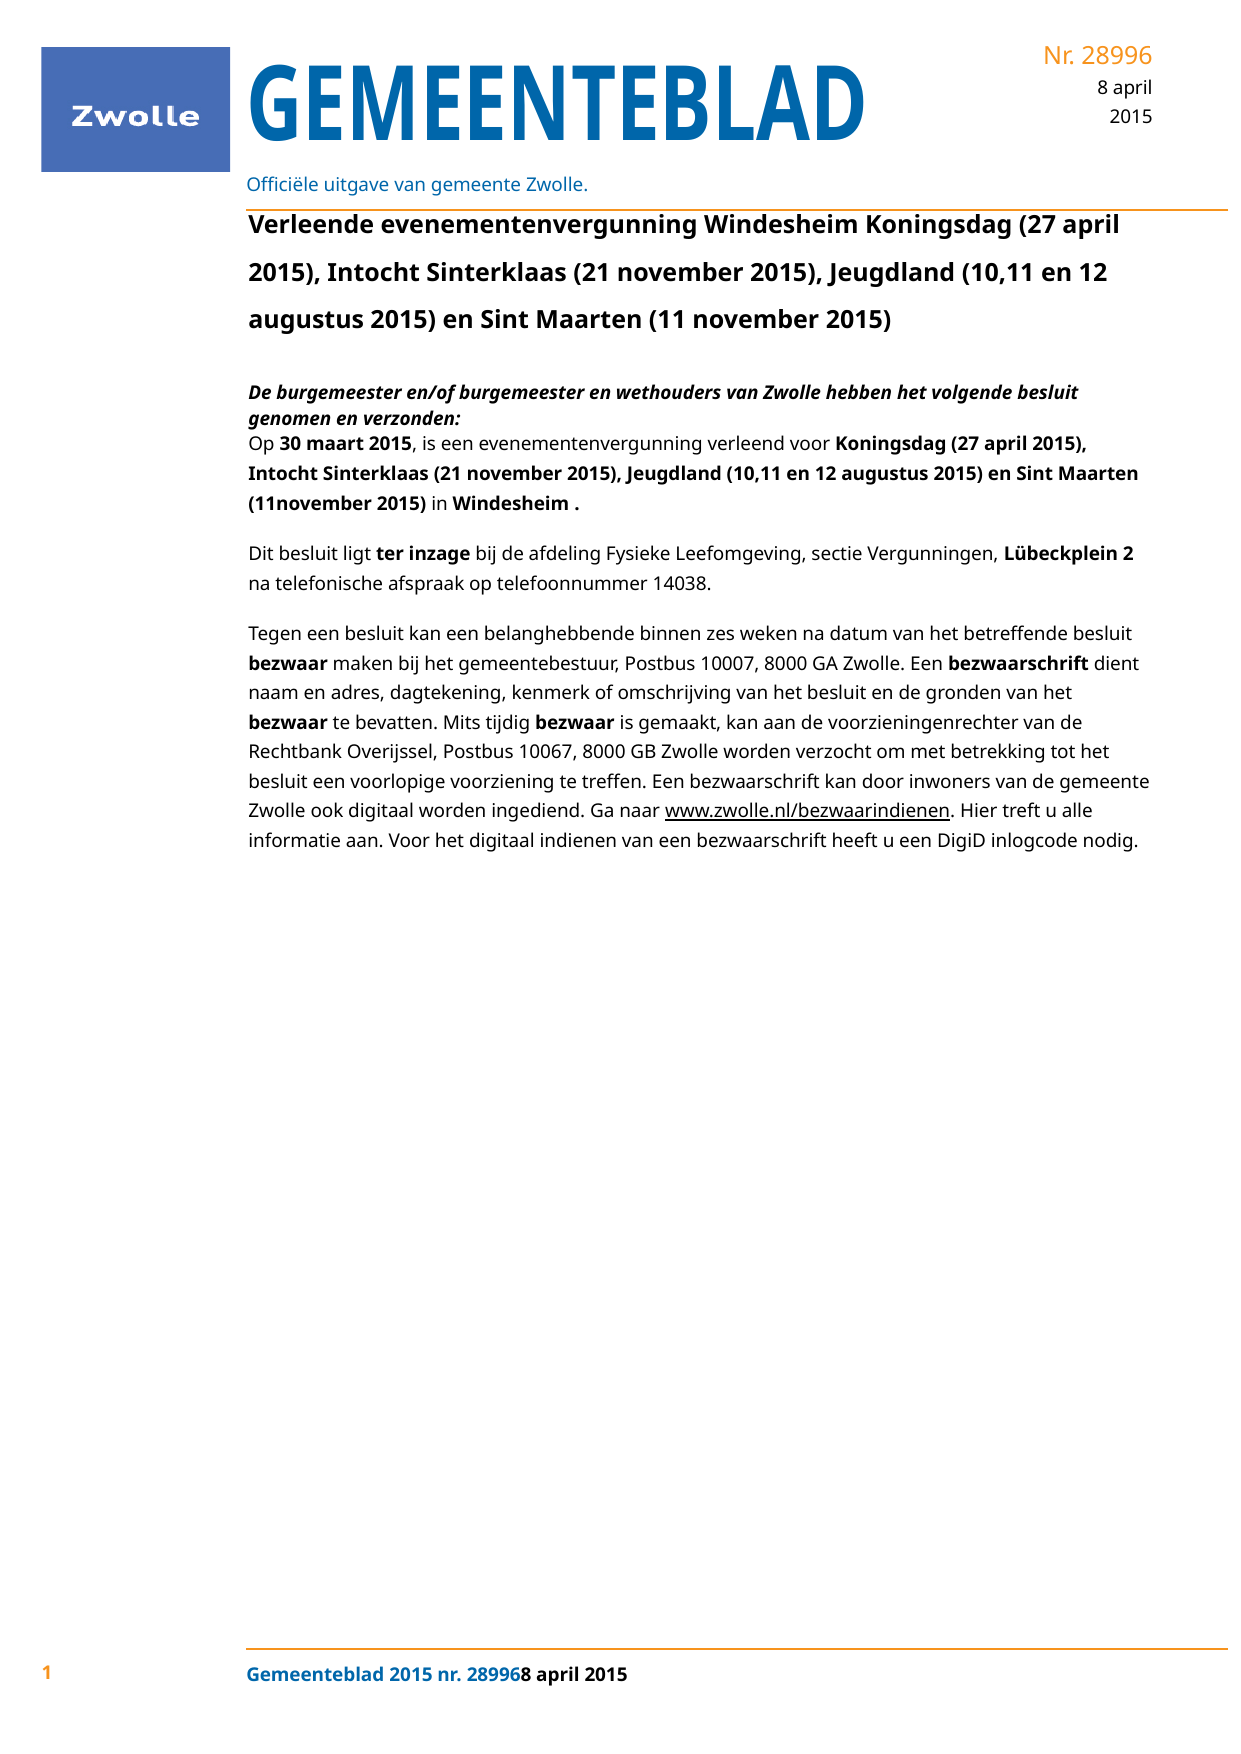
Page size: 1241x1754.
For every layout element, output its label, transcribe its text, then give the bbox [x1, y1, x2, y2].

picture [41, 47, 231, 172]
text Dit besluit ligt ter inzage bij de afdeling Fysieke Leefomgeving, sectie Vergunningen, Lübeckplein 2 na telefonische afspraak op telefoonnummer 14038. [248, 540, 1152, 595]
text Verleende evenementenvergunning Windesheim Koningsdag (27 april 2015), Intocht Sinterklaas (21 november 2015), Jeugdland (10,11 en 12 augustus 2015) en Sint Maarten (11 november 2015) [248, 211, 1152, 336]
text Tegen een besluit kan een belanghebbende binnen zes weken na datum van het betreffende besluit bezwaar maken bij het gemeentebestuur, Postbus 10007, 8000 GA Zwolle. Een bezwaarschrift dient naam en adres, dagtekening, kenmerk of omschrijving van het besluit en de gronden van het bezwaar te bevatten. Mits tijdig bezwaar is gemaakt, kan aan de voorzieningenrechter van de Rechtbank Overijssel, Postbus 10067, 8000 GB Zwolle worden verzocht om met betrekking tot het besluit een voorlopige voorziening te treffen. Een bezwaarschrift kan door inwoners van de gemeente Zwolle ook digitaal worden ingediend. Ga naar www.zwolle.nl/bezwaarindienen. Hier treft u alle informatie aan. Voor het digitaal indienen van een bezwaarschrift heeft u een DigiD inlogcode nodig. [248, 620, 1152, 853]
text Op 30 maart 2015, is een evenementenvergunning verleend voor Koningsdag (27 april 2015), Intocht Sinterklaas (21 november 2015), Jeugdland (10,11 en 12 augustus 2015) en Sint Maarten (11november 2015) in Windesheim . [248, 431, 1152, 515]
text De burgemeester en/of burgemeester en wethouders van Zwolle hebben het volgende besluit genomen en verzonden: [248, 379, 1152, 431]
